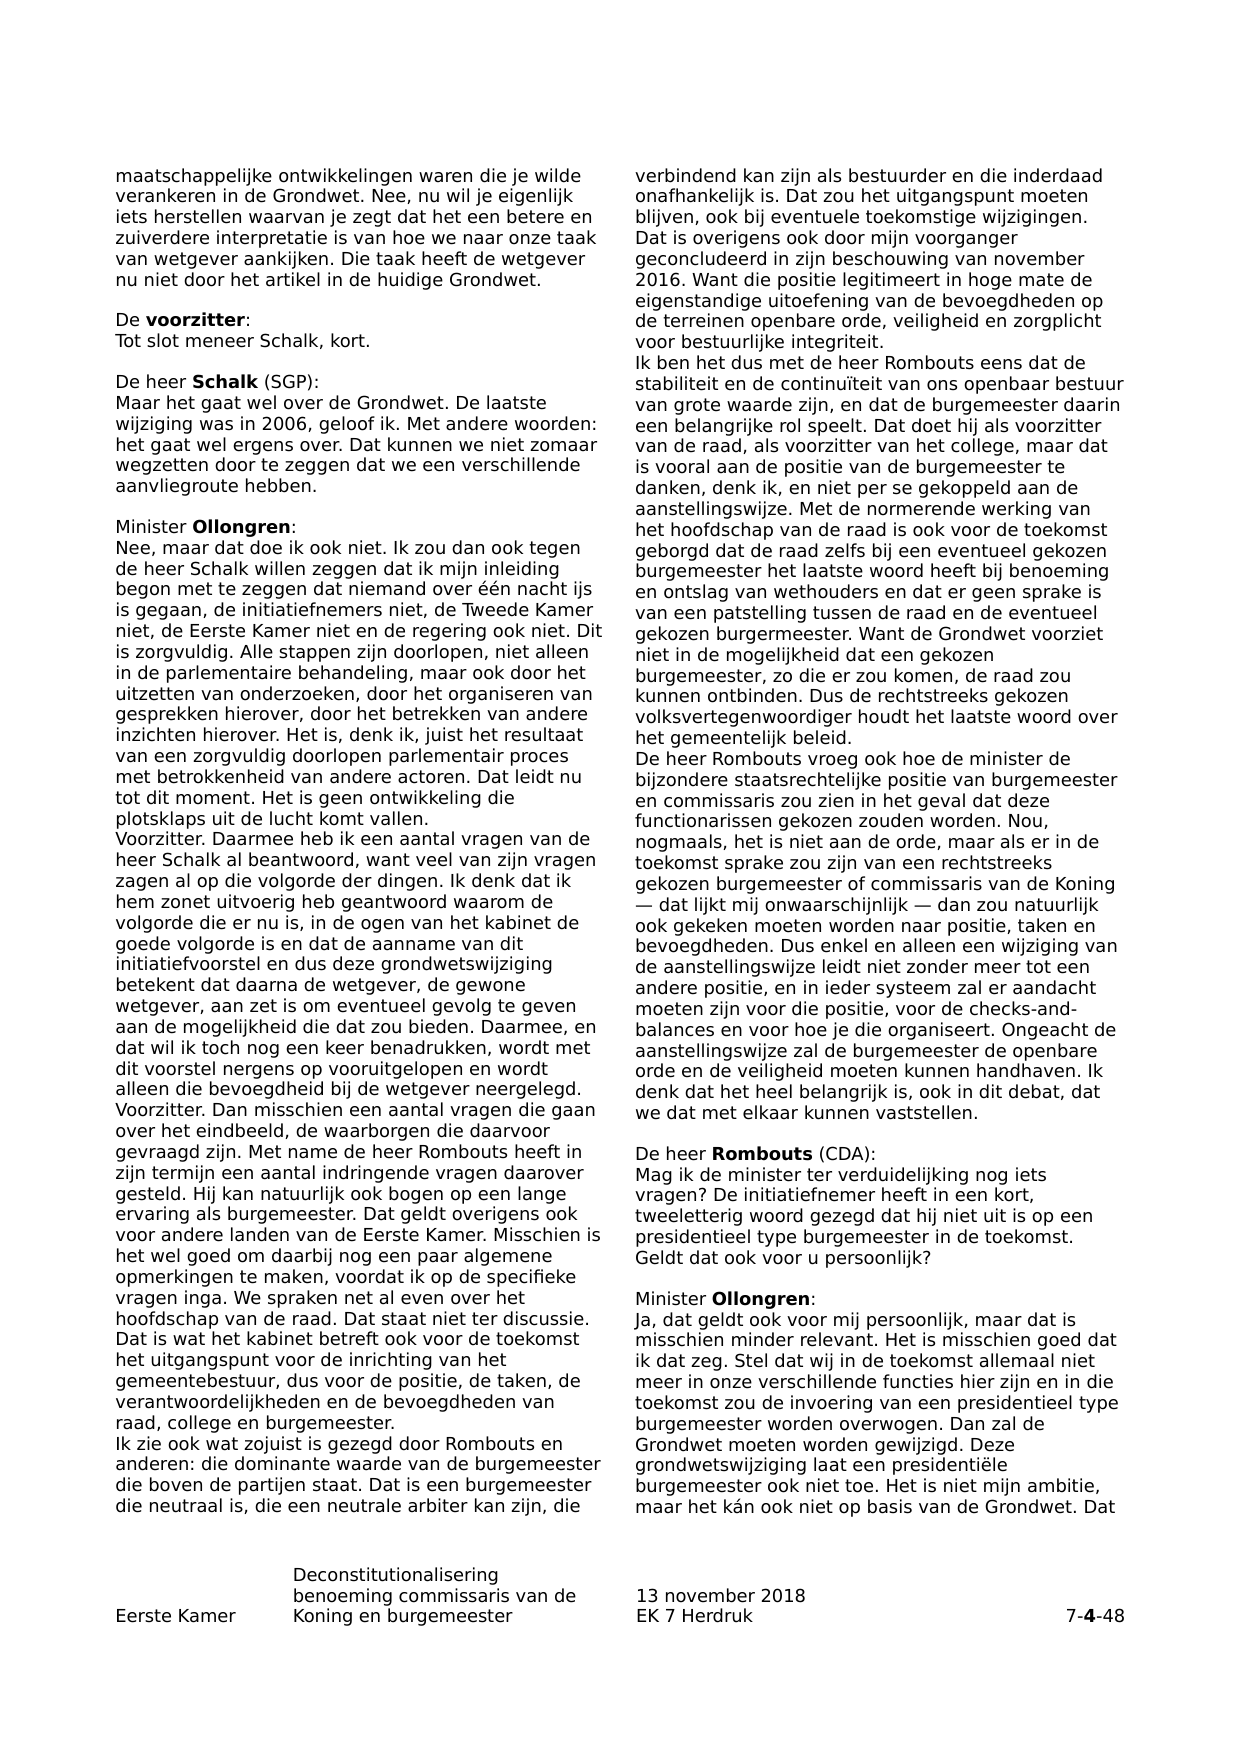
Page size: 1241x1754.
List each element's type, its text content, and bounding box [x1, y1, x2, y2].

text Voorzitter. Dan misschien een aantal vragen die gaan over het eindbeeld, de waarborgen die daarvoor gevraagd zijn. Met name de heer Rombouts heeft in zijn termijn een aantal indringende vragen daarover gesteld. Hij kan natuurlijk ook bogen op een lange ervaring als burgemeester. Dat geldt overigens ook voor andere landen van de Eerste Kamer. Misschien is het wel goed om daarbij nog een paar algemene opmerkingen te maken, voordat ik op de specifieke vragen inga. We spraken net al even over het hoofdschap van de raad. Dat staat niet ter discussie. Dat is wat het kabinet betreft ook voor de toekomst het uitgangspunt voor de inrichting van het gemeentebestuur, dus voor de positie, de taken, de verantwoordelijkheden en de bevoegdheden van raad, college en burgemeester. [115, 1100, 605, 1433]
text De heer Schalk (SGP): [115, 372, 605, 393]
text Voorzitter. Daarmee heb ik een aantal vragen van de heer Schalk al beantwoord, want veel van zijn vragen zagen al op die volgorde der dingen. Ik denk dat ik hem zonet uitvoerig heb geantwoord waarom de volgorde die er nu is, in de ogen van het kabinet de goede volgorde is en dat de aanname van dit initiatiefvoorstel en dus deze grondwetswijziging betekent dat daarna de wetgever, de gewone wetgever, aan zet is om eventueel gevolg te geven aan de mogelijkheid die dat zou bieden. Daarmee, en dat wil ik toch nog een keer benadrukken, wordt met dit voorstel nergens op vooruitgelopen en wordt alleen die bevoegdheid bij de wetgever neergelegd. [115, 829, 605, 1100]
text Minister Ollongren: [115, 517, 605, 537]
text Tot slot meneer Schalk, kort. [115, 331, 605, 352]
text Nee, maar dat doe ik ook niet. Ik zou dan ook tegen de heer Schalk willen zeggen dat ik mijn inleiding begon met te zeggen dat niemand over één nacht ijs is gegaan, de initiatiefnemers niet, de Tweede Kamer niet, de Eerste Kamer niet en de regering ook niet. Dit is zorgvuldig. Alle stappen zijn doorlopen, niet alleen in de parlementaire behandeling, maar ook door het uitzetten van onderzoeken, door het organiseren van gesprekken hierover, door het betrekken van andere inzichten hierover. Het is, denk ik, juist het resultaat van een zorgvuldig doorlopen parlementair proces met betrokkenheid van andere actoren. Dat leidt nu tot dit moment. Het is geen ontwikkeling die plotsklaps uit de lucht komt vallen. [115, 537, 605, 829]
text maatschappelijke ontwikkelingen waren die je wilde verankeren in de Grondwet. Nee, nu wil je eigenlijk iets herstellen waarvan je zegt dat het een betere en zuiverdere interpretatie is van hoe we naar onze taak van wetgever aankijken. Die taak heeft de wetgever nu niet door het artikel in de huidige Grondwet. [115, 165, 605, 290]
text De heer Rombouts vroeg ook hoe de minister de bijzondere staatsrechtelijke positie van burgemeester en commissaris zou zien in het geval dat deze functionarissen gekozen zouden worden. Nou, nogmaals, het is niet aan de orde, maar als er in de toekomst sprake zou zijn van een rechtstreeks gekozen burgemeester of commissaris van de Koning — dat lijkt mij onwaarschijnlijk — dan zou natuurlijk ook gekeken moeten worden naar positie, taken en bevoegdheden. Dus enkel en alleen een wijziging van de aanstellingswijze leidt niet zonder meer tot een andere positie, en in ieder systeem zal er aandacht moeten zijn voor die positie, voor de checks-and-balances en voor hoe je die organiseert. Ongeacht de aanstellingswijze zal de burgemeester de openbare orde en de veiligheid moeten kunnen handhaven. Ik denk dat het heel belangrijk is, ook in dit debat, dat we dat met elkaar kunnen vaststellen. [635, 749, 1125, 1124]
text Ik ben het dus met de heer Rombouts eens dat de stabiliteit en de continuïteit van ons openbaar bestuur van grote waarde zijn, en dat de burgemeester daarin een belangrijke rol speelt. Dat doet hij als voorzitter van de raad, als voorzitter van het college, maar dat is vooral aan de positie van de burgemeester te danken, denk ik, en niet per se gekoppeld aan de aanstellingswijze. Met de normerende werking van het hoofdschap van de raad is ook voor de toekomst geborgd dat de raad zelfs bij een eventueel gekozen burgemeester het laatste woord heeft bij benoeming en ontslag van wethouders en dat er geen sprake is van een patstelling tussen de raad en de eventueel gekozen burgermeester. Want de Grondwet voorziet niet in de mogelijkheid dat een gekozen burgemeester, zo die er zou komen, de raad zou kunnen ontbinden. Dus de rechtstreeks gekozen volksvertegenwoordiger houdt het laatste woord over het gemeentelijk beleid. [635, 353, 1125, 749]
text De heer Rombouts (CDA): [635, 1144, 1125, 1164]
text De voorzitter: [115, 310, 605, 331]
text Ik zie ook wat zojuist is gezegd door Rombouts en anderen: die dominante waarde van de burgemeester die boven de partijen staat. Dat is een burgemeester die neutraal is, die een neutrale arbiter kan zijn, die [115, 1433, 605, 1517]
text Ja, dat geldt ook voor mij persoonlijk, maar dat is misschien minder relevant. Het is misschien goed dat ik dat zeg. Stel dat wij in de toekomst allemaal niet meer in onze verschillende functies hier zijn en in die toekomst zou de invoering van een presidentieel type burgemeester worden overwogen. Dan zal de Grondwet moeten worden gewijzigd. Deze grondwetswijziging laat een presidentiële burgemeester ook niet toe. Het is niet mijn ambitie, maar het kán ook niet op basis van de Grondwet. Dat [635, 1309, 1125, 1518]
text verbindend kan zijn als bestuurder en die inderdaad onafhankelijk is. Dat zou het uitgangspunt moeten blijven, ook bij eventuele toekomstige wijzigingen. Dat is overigens ook door mijn voorganger geconcludeerd in zijn beschouwing van november 2016. Want die positie legitimeert in hoge mate de eigenstandige uitoefening van de bevoegdheden op de terreinen openbare orde, veiligheid en zorgplicht voor bestuurlijke integriteit. [635, 165, 1125, 353]
text Minister Ollongren: [635, 1288, 1125, 1309]
text Maar het gaat wel over de Grondwet. De laatste wijziging was in 2006, geloof ik. Met andere woorden: het gaat wel ergens over. Dat kunnen we niet zomaar wegzetten door te zeggen dat we een verschillende aanvliegroute hebben. [115, 393, 605, 497]
text Mag ik de minister ter verduidelijking nog iets vragen? De initiatiefnemer heeft in een kort, tweeletterig woord gezegd dat hij niet uit is op een presidentieel type burgemeester in de toekomst. Geldt dat ook voor u persoonlijk? [635, 1164, 1125, 1268]
